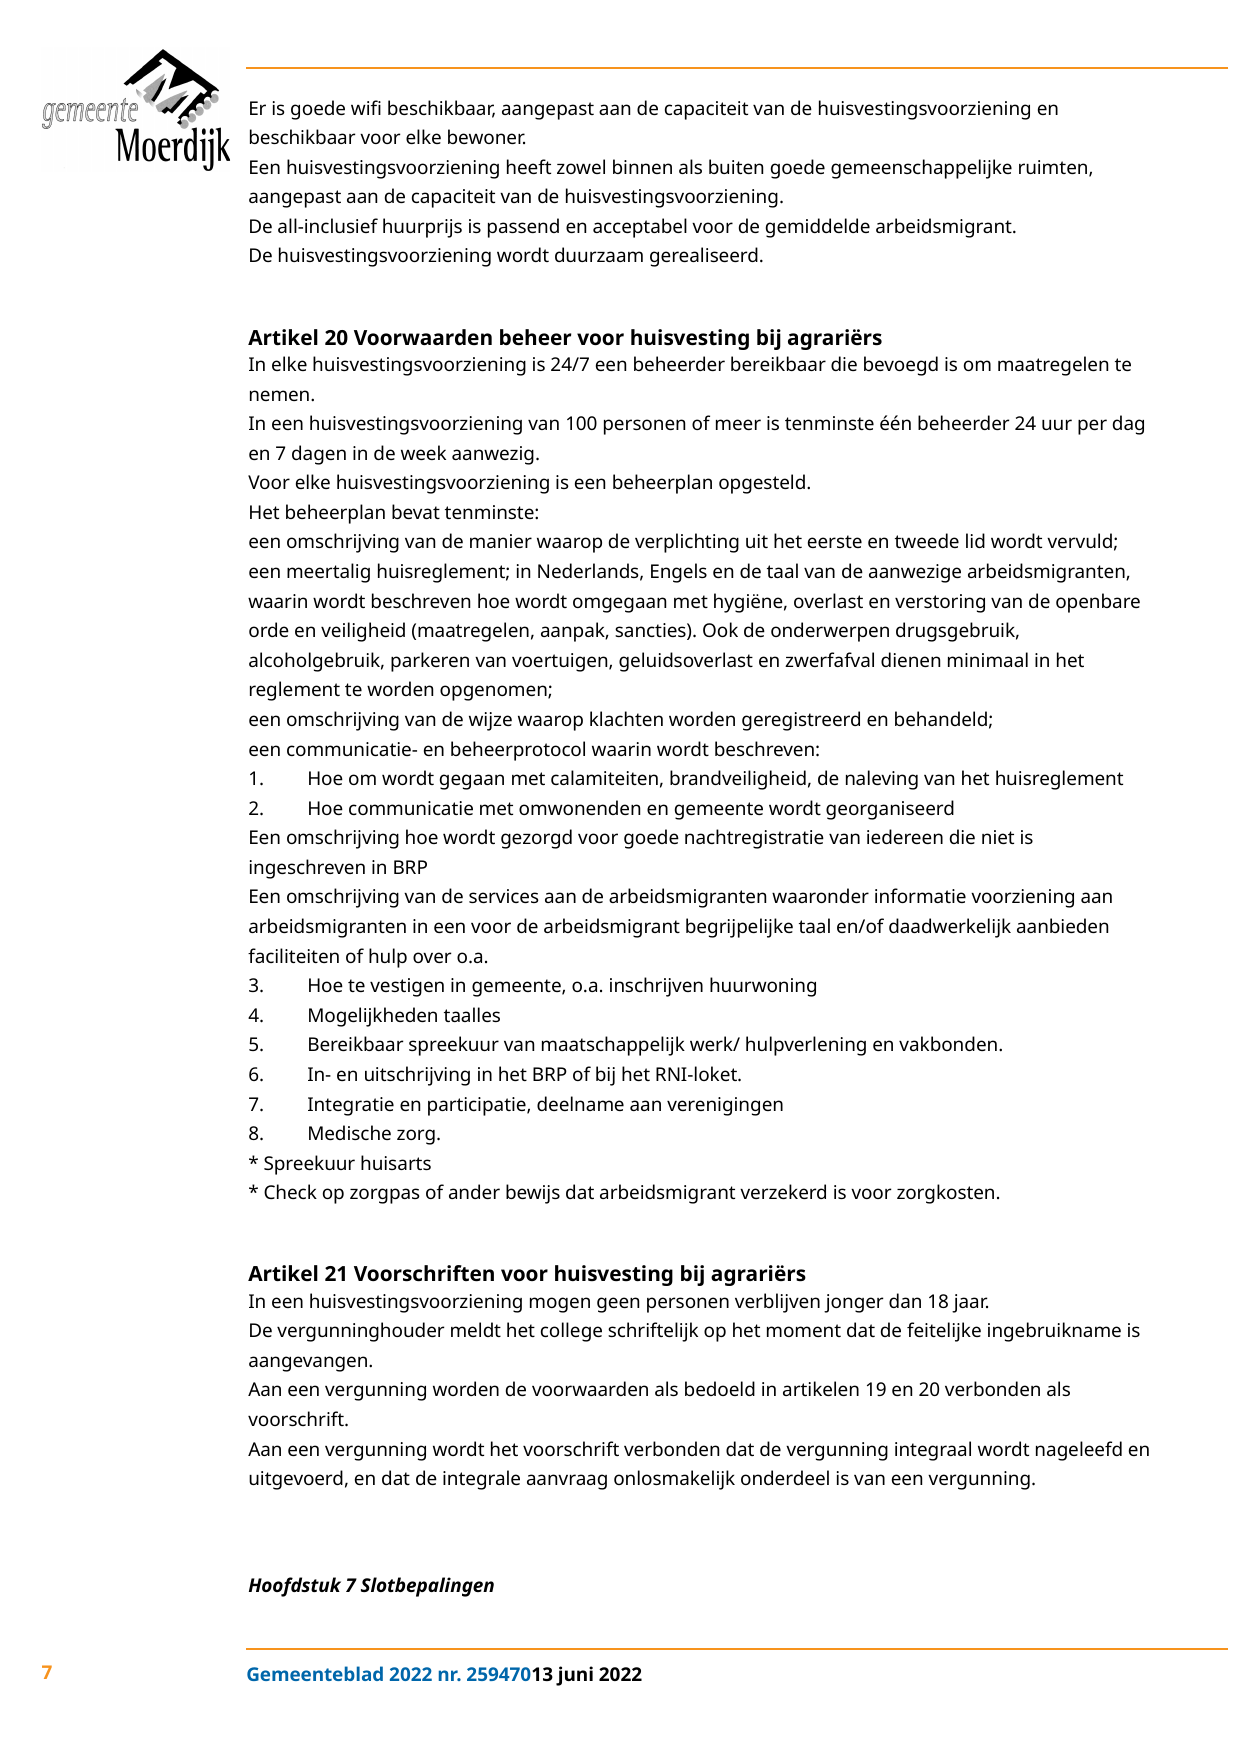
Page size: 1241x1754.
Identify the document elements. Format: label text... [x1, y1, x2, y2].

list Hoe om wordt gegaan met calamiteiten, brandveiligheid, de naleving van het huisreglement [248, 765, 1152, 791]
text Artikel 21 Voorschriften voor huisvesting bij agrariërs [248, 1259, 1152, 1288]
text een omschrijving van de manier waarop de verplichting uit het eerste en tweede lid wordt vervuld; [248, 529, 1152, 554]
text een meertalig huisreglement; in Nederlands, Engels en de taal van de aanwezige arbeidsmigranten, waarin wordt beschreven hoe wordt omgegaan met hygiëne, overlast en verstoring van de openbare orde en veiligheid (maatregelen, aanpak, sancties). Ook de onderwerpen drugsgebruik, alcoholgebruik, parkeren van voertuigen, geluidsoverlast en zwerfafval dienen minimaal in het reglement te worden opgenomen; [248, 558, 1152, 702]
text In elke huisvestingsvoorziening is 24/7 een beheerder bereikbaar die bevoegd is om maatregelen te nemen. [248, 351, 1152, 406]
text * Check op zorgpas of ander bewijs dat arbeidsmigrant verzekerd is voor zorgkosten. [248, 1179, 1152, 1205]
text De huisvestingsvoorziening wordt duurzaam gerealiseerd. [248, 243, 1152, 268]
text Aan een vergunning wordt het voorschrift verbonden dat de vergunning integraal wordt nageleefd en uitgevoerd, en dat de integrale aanvraag onlosmakelijk onderdeel is van een vergunning. [248, 1436, 1152, 1491]
text Het beheerplan bevat tenminste: [248, 499, 1152, 525]
text De all-inclusief huurprijs is passend en acceptabel voor de gemiddelde arbeidsmigrant. [248, 213, 1152, 239]
text Een huisvestingsvoorziening heeft zowel binnen als buiten goede gemeenschappelijke ruimten, aangepast aan de capaciteit van de huisvestingsvoorziening. [248, 154, 1152, 209]
text Aan een vergunning worden de voorwaarden als bedoeld in artikelen 19 en 20 verbonden als voorschrift. [248, 1377, 1152, 1432]
text Voor elke huisvestingsvoorziening is een beheerplan opgesteld. [248, 469, 1152, 495]
list Integratie en participatie, deelname aan verenigingen [248, 1091, 1152, 1116]
list Hoe te vestigen in gemeente, o.a. inschrijven huurwoning [248, 972, 1152, 998]
text Artikel 20 Voorwaarden beheer voor huisvesting bij agrariërs [248, 323, 1152, 351]
text een omschrijving van de wijze waarop klachten worden geregistreerd en behandeld; [248, 706, 1152, 732]
text In een huisvestingsvoorziening mogen geen personen verblijven jonger dan 18 jaar. [248, 1288, 1152, 1314]
list Medische zorg. [248, 1120, 1152, 1146]
list Hoe communicatie met omwonenden en gemeente wordt georganiseerd [248, 795, 1152, 821]
text De vergunninghouder meldt het college schriftelijk op het moment dat de feitelijke ingebruikname is aangevangen. [248, 1317, 1152, 1373]
text Hoofdstuk 7 Slotbepalingen [248, 1570, 1152, 1599]
list Mogelijkheden taalles [248, 1002, 1152, 1028]
list Bereikbaar spreekuur van maatschappelijk werk/ hulpverlening en vakbonden. [248, 1032, 1152, 1057]
text In een huisvestingsvoorziening van 100 personen of meer is tenminste één beheerder 24 uur per dag en 7 dagen in de week aanwezig. [248, 410, 1152, 466]
text * Spreekuur huisarts [248, 1150, 1152, 1176]
list In- en uitschrijving in het BRP of bij het RNI-loket. [248, 1061, 1152, 1087]
text een communicatie- en beheerprotocol waarin wordt beschreven: [248, 736, 1152, 761]
text Een omschrijving van de services aan de arbeidsmigranten waaronder informatie voorziening aan arbeidsmigranten in een voor de arbeidsmigrant begrijpelijke taal en/of daadwerkelijk aanbieden faciliteiten of hulp over o.a. [248, 884, 1152, 968]
text Een omschrijving hoe wordt gezorgd voor goede nachtregistratie van iedereen die niet is ingeschreven in BRP [248, 824, 1152, 880]
picture [41, 47, 231, 172]
text Er is goede wifi beschikbaar, aangepast aan de capaciteit van de huisvestingsvoorziening en beschikbaar voor elke bewoner. [248, 95, 1152, 150]
